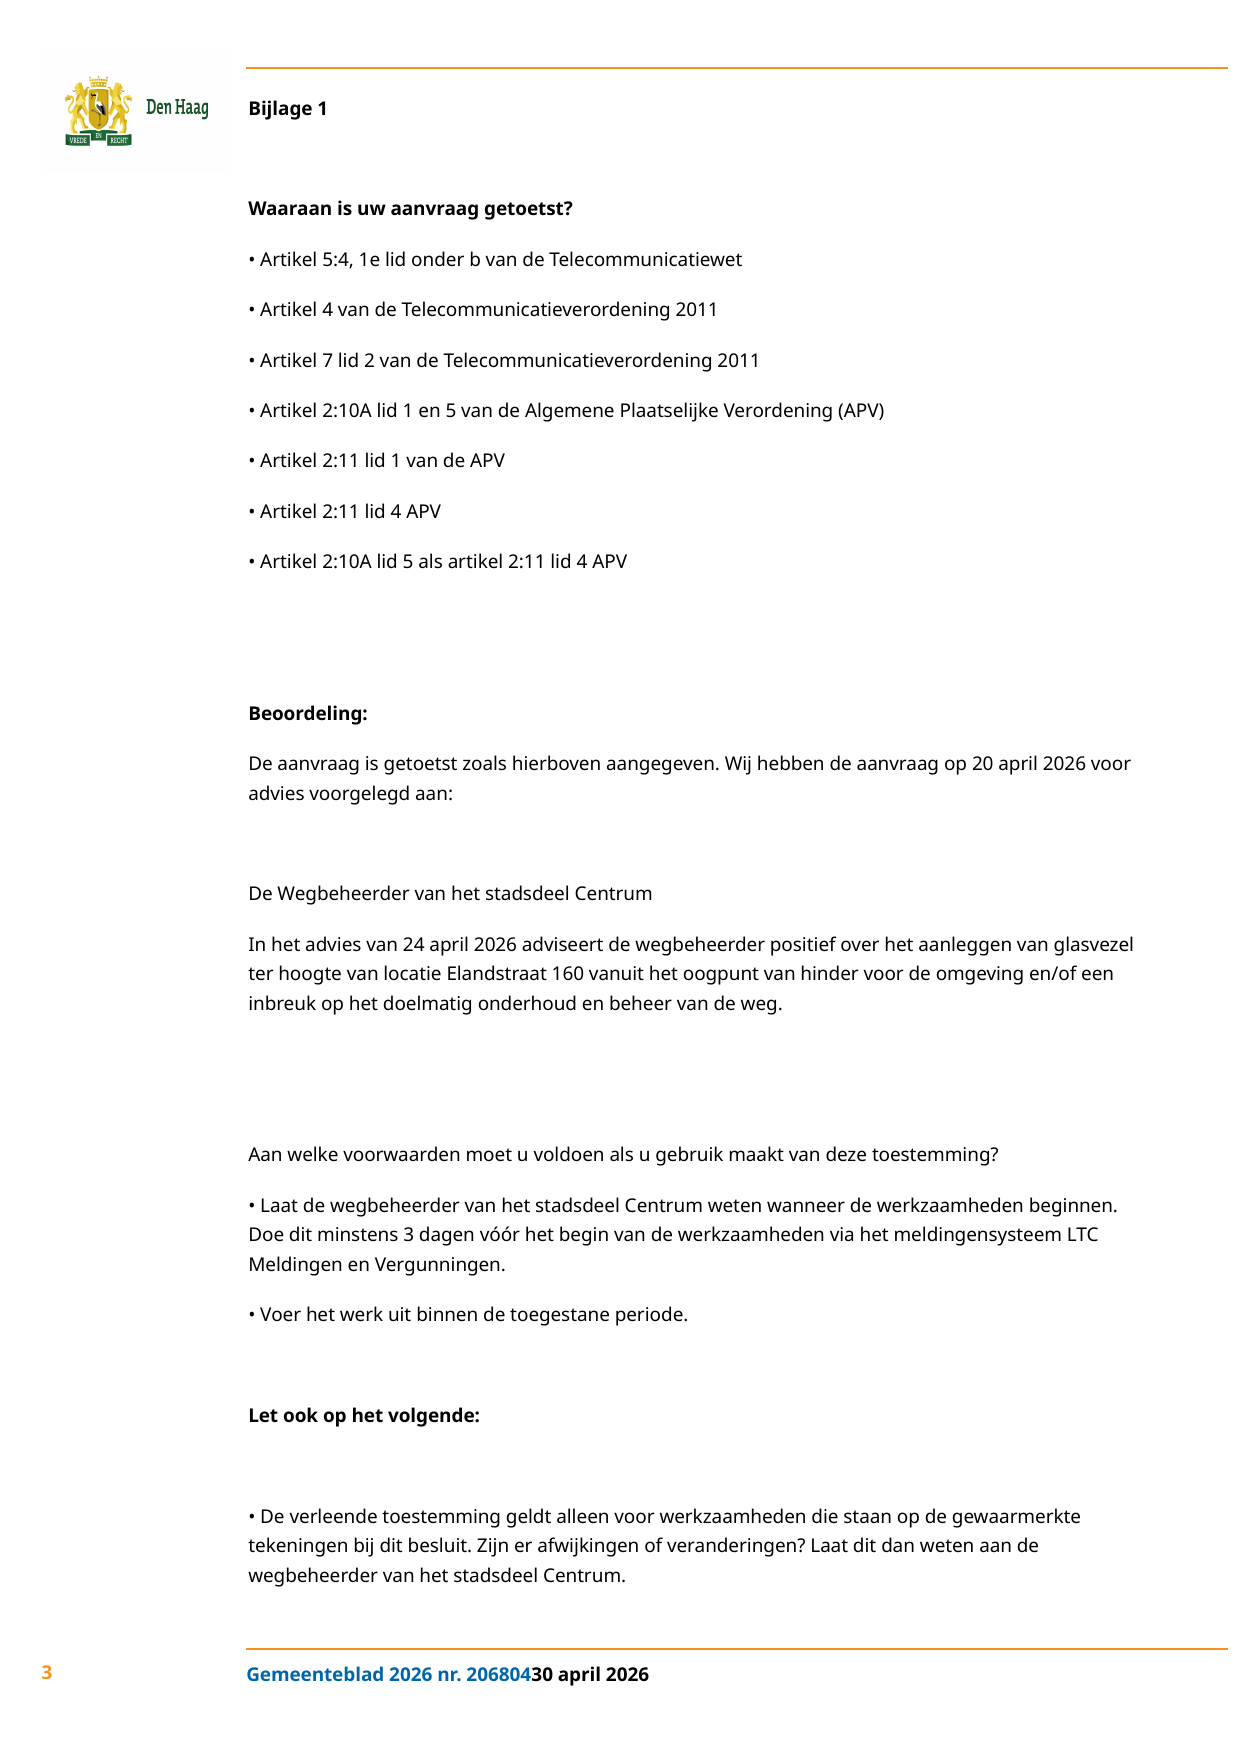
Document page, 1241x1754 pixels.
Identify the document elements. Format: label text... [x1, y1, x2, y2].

text • Artikel 4 van de Telecommunicatieverordening 2011 [248, 296, 1152, 322]
text • De verleende toestemming geldt alleen voor werkzaamheden die staan op de gewaarmerkte tekeningen bij dit besluit. Zijn er afwijkingen of veranderingen? Laat dit dan weten aan de wegbeheerder van het stadsdeel Centrum. [248, 1503, 1152, 1588]
text Beoordeling: [248, 700, 1152, 726]
text • Artikel 2:11 lid 4 APV [248, 498, 1152, 524]
picture [41, 47, 231, 172]
text In het advies van 24 april 2026 adviseert de wegbeheerder positief over het aanleggen van glasvezel ter hoogte van locatie Elandstraat 160 vanuit het oogpunt van hinder voor de omgeving en/of een inbreuk op het doelmatig onderhoud en beheer van de weg. [248, 931, 1152, 1016]
text Bijlage 1 [248, 95, 1152, 121]
text Let ook op het volgende: [248, 1402, 1152, 1428]
text Aan welke voorwaarden moet u voldoen als u gebruik maakt van deze toestemming? [248, 1141, 1152, 1167]
text • Artikel 5:4, 1e lid onder b van de Telecommunicatiewet [248, 246, 1152, 272]
text • Artikel 2:11 lid 1 van de APV [248, 448, 1152, 473]
text • Artikel 7 lid 2 van de Telecommunicatieverordening 2011 [248, 347, 1152, 373]
text • Artikel 2:10A lid 1 en 5 van de Algemene Plaatselijke Verordening (APV) [248, 397, 1152, 423]
text • Laat de wegbeheerder van het stadsdeel Centrum weten wanneer de werkzaamheden beginnen. Doe dit minstens 3 dagen vóór het begin van de werkzaamheden via het meldingensysteem LTC Meldingen en Vergunningen. [248, 1192, 1152, 1277]
text • Artikel 2:10A lid 5 als artikel 2:11 lid 4 APV [248, 548, 1152, 574]
text • Voer het werk uit binnen de toegestane periode. [248, 1301, 1152, 1327]
text De aanvraag is getoetst zoals hierboven aangegeven. Wij hebben de aanvraag op 20 april 2026 voor advies voorgelegd aan: [248, 750, 1152, 806]
text De Wegbeheerder van het stadsdeel Centrum [248, 881, 1152, 906]
text Waaraan is uw aanvraag getoetst? [248, 196, 1152, 221]
